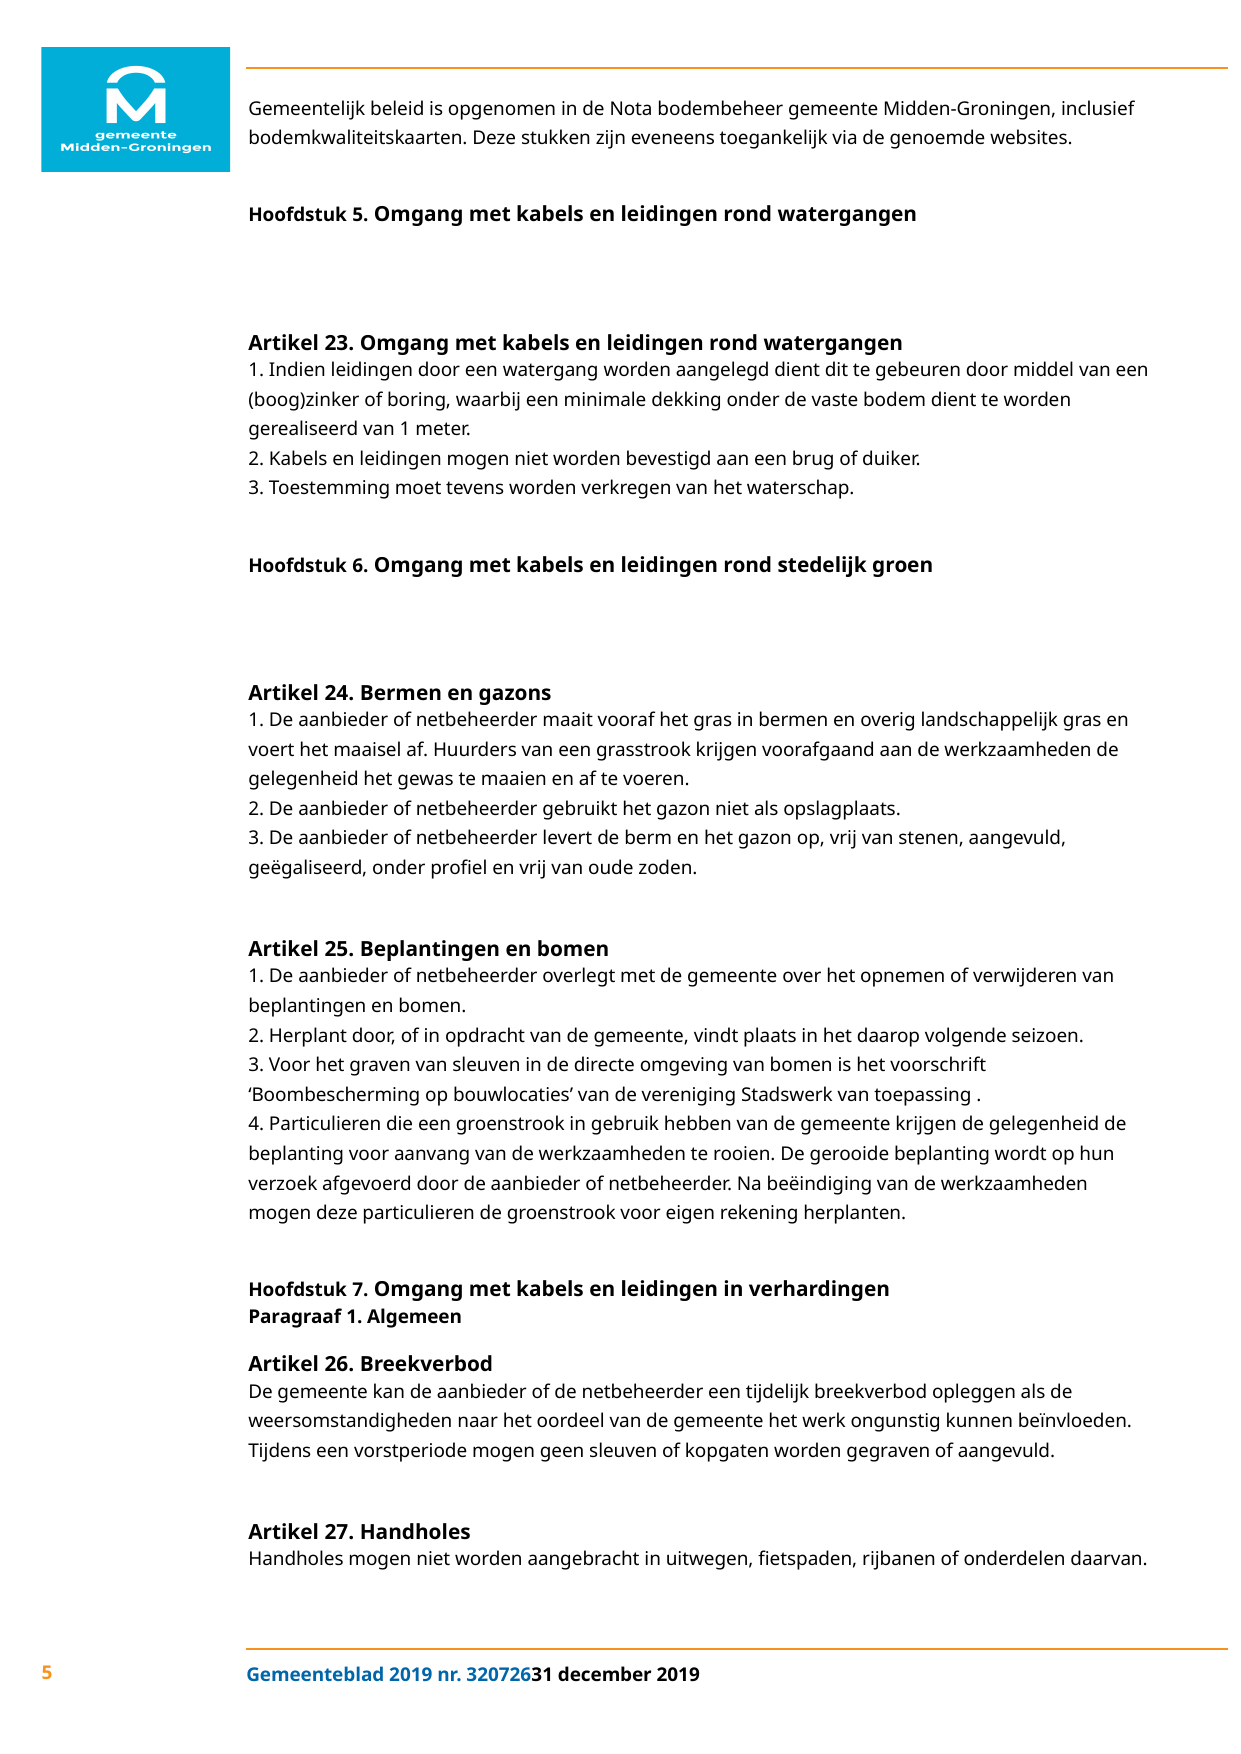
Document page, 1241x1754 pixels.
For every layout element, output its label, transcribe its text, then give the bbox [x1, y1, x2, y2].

text 3. De aanbieder of netbeheerder levert de berm en het gazon op, vrij van stenen, aangevuld, geëgaliseerd, onder profiel en vrij van oude zoden. [248, 824, 1152, 880]
text 1. Indien leidingen door een watergang worden aangelegd dient dit te gebeuren door middel van een (boog)zinker of boring, waarbij een minimale dekking onder de vaste bodem dient te worden gerealiseerd van 1 meter. [248, 356, 1152, 441]
text Artikel 26. Breekverbod [248, 1349, 1152, 1378]
text 3. Voor het graven van sleuven in de directe omgeving van bomen is het voorschrift ‘Boombescherming op bouwlocaties’ van de vereniging Stadswerk van toepassing . [248, 1051, 1152, 1107]
text Artikel 24. Bermen en gazons [248, 678, 1152, 706]
picture [107, 89, 165, 122]
text Artikel 27. Handholes [248, 1517, 1152, 1546]
text 2. De aanbieder of netbeheerder gebruikt het gazon niet als opslagplaats. [248, 795, 1152, 821]
text Gemeentelijk beleid is opgenomen in de Nota bodembeheer gemeente Midden-Groningen, inclusief bodemkwaliteitskaarten. Deze stukken zijn eveneens toegankelijk via de genoemde websites. [248, 95, 1152, 150]
text Hoofdstuk 6. Omgang met kabels en leidingen rond stedelijk groen [248, 550, 1152, 578]
text Handholes mogen niet worden aangebracht in uitwegen, fietspaden, rijbanen of onderdelen daarvan. [248, 1546, 1152, 1571]
text 3. Toestemming moet tevens worden verkregen van het waterschap. [248, 474, 1152, 500]
picture [184, 146, 190, 153]
picture [108, 66, 164, 82]
text 2. Herplant door, of in opdracht van de gemeente, vindt plaats in het daarop volgende seizoen. [248, 1022, 1152, 1047]
text De gemeente kan de aanbieder of de netbeheerder een tijdelijk breekverbod opleggen als de weersomstandigheden naar het oordeel van de gemeente het werk ongunstig kunnen beïnvloeden. [248, 1378, 1152, 1433]
text Tijdens een vorstperiode mogen geen sleuven of kopgaten worden gegraven of aangevuld. [248, 1437, 1152, 1463]
text 1. De aanbieder of netbeheerder overlegt met de gemeente over het opnemen of verwijderen van beplantingen en bomen. [248, 963, 1152, 1018]
text Paragraaf 1. Algemeen [248, 1303, 1152, 1329]
text Artikel 23. Omgang met kabels en leidingen rond watergangen [248, 328, 1152, 356]
text 1. De aanbieder of netbeheerder maait vooraf het gras in bermen en overig landschappelijk gras en voert het maaisel af. Huurders van een grasstrook krijgen voorafgaand aan de werkzaamheden de gelegenheid het gewas te maaien en af te voeren. [248, 706, 1152, 791]
text Hoofdstuk 7. Omgang met kabels en leidingen in verhardingen [248, 1274, 1152, 1303]
text 4. Particulieren die een groenstrook in gebruik hebben van de gemeente krijgen de gelegenheid de beplanting voor aanvang van de werkzaamheden te rooien. De gerooide beplanting wordt op hun verzoek afgevoerd door de aanbieder of netbeheerder. Na beëindiging van de werkzaamheden mogen deze particulieren de groenstrook voor eigen rekening herplanten. [248, 1111, 1152, 1225]
text Hoofdstuk 5. Omgang met kabels en leidingen rond watergangen [248, 199, 1152, 228]
text Artikel 25. Beplantingen en bomen [248, 934, 1152, 963]
text 2. Kabels en leidingen mogen niet worden bevestigd aan een brug of duiker. [248, 445, 1152, 471]
